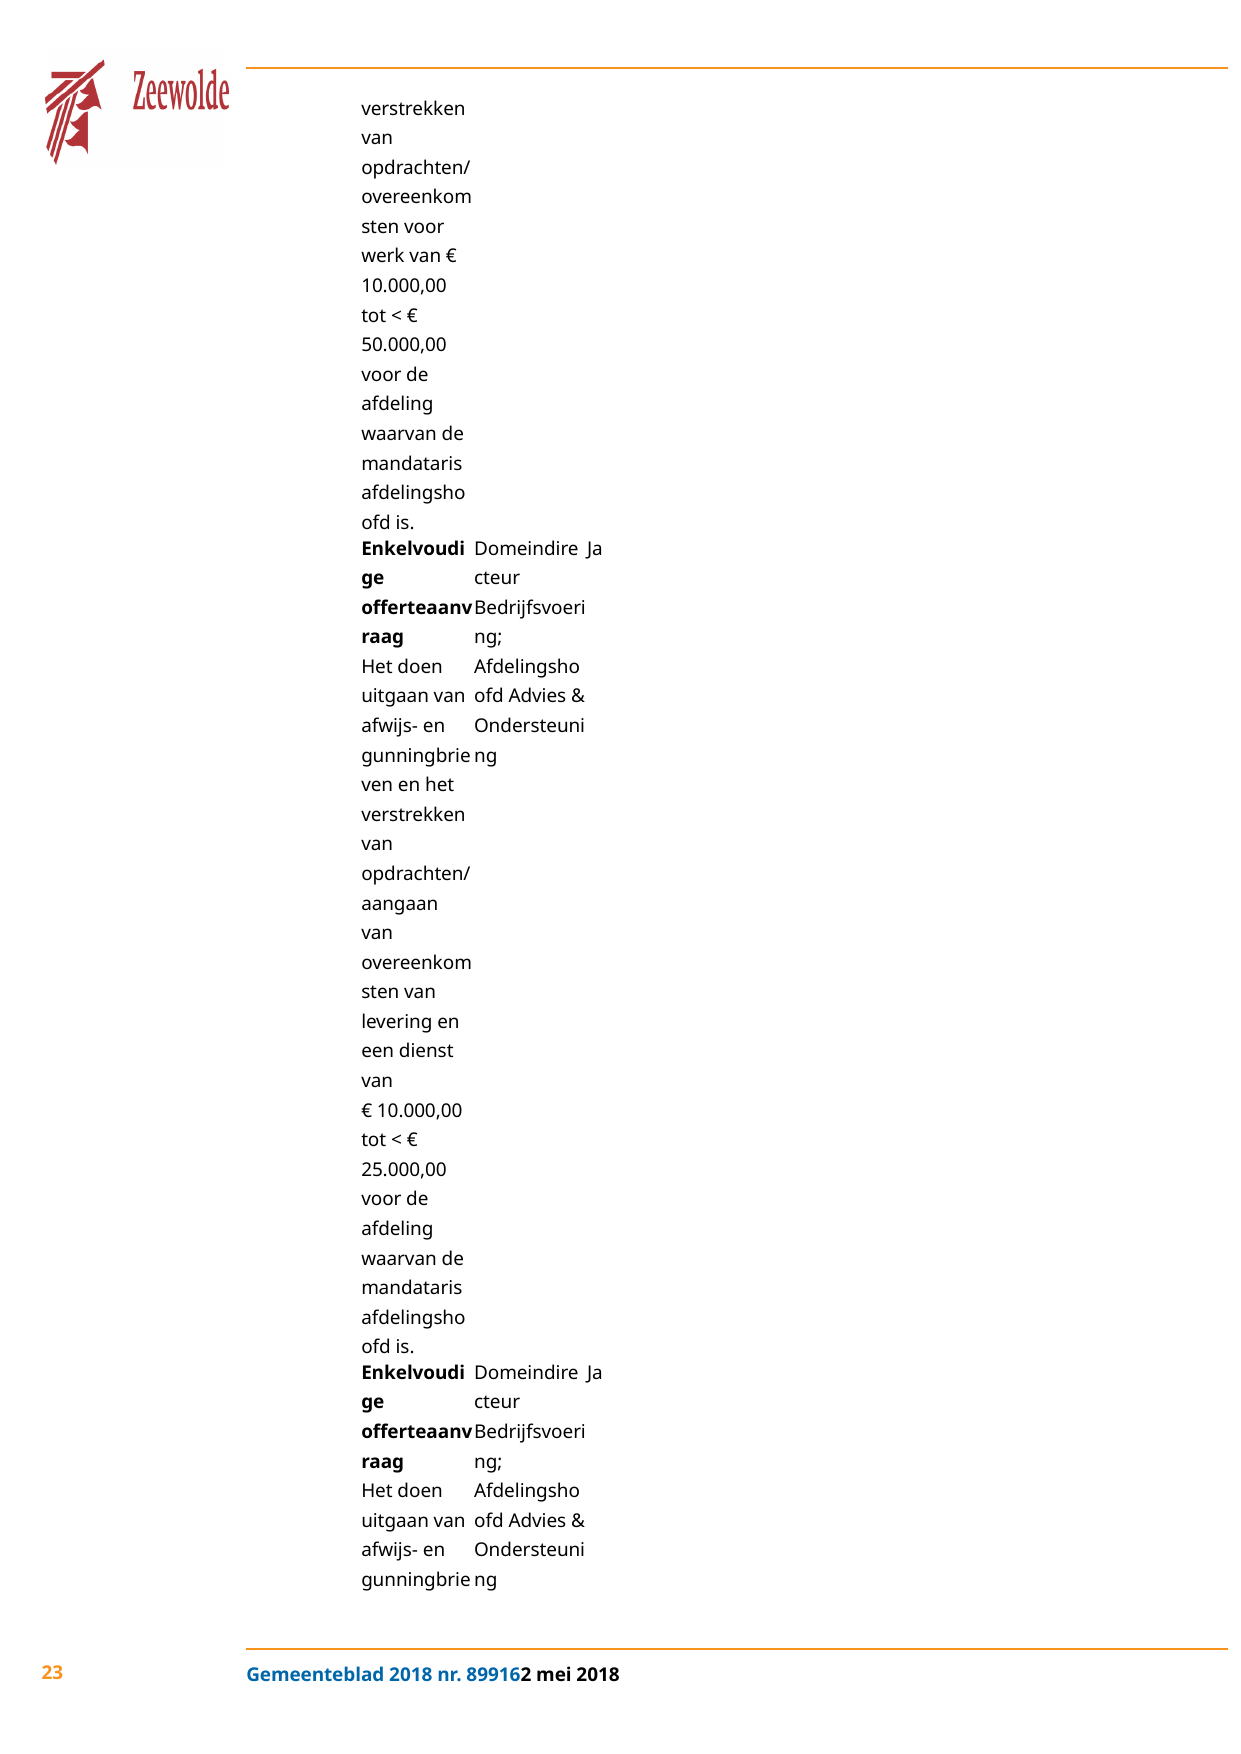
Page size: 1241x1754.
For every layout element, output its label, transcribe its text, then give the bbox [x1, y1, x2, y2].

table_cell Domeindirecteur Bedrijfsvoering; Afdelingshoofd Advies & Ondersteuning [474, 535, 587, 1359]
table_cell [248, 95, 361, 535]
table_cell [587, 95, 700, 535]
table_cell [700, 95, 813, 535]
table_cell Ja [587, 535, 700, 1359]
table_cell [248, 535, 361, 1359]
table_cell Enkelvoudige offerteaanvraag Het doen uitgaan van afwijs- en gunningbrieven en het verstrekken van opdrachten/aangaan van overeenkomsten van levering en een dienst van € 10.000,00 tot < € 25.000,00 voor de afdeling waarvan de mandataris afdelingshoofd is. [361, 535, 474, 1359]
table_cell Enkelvoudige offerteaanvraag Het doen uitgaan van afwijs- en gunningbrie [361, 1359, 474, 1592]
picture [41, 47, 231, 172]
table_cell verstrekken van opdrachten/overeenkomsten voor werk van € 10.000,00 tot < € 50.000,00 voor de afdeling waarvan de mandataris afdelingshoofd is. [361, 95, 474, 535]
table_cell Ja [587, 1359, 700, 1592]
table_cell Domeindirecteur Bedrijfsvoering; Afdelingshoofd Advies & Ondersteuning [474, 1359, 587, 1592]
table_cell [474, 95, 587, 535]
table_cell [700, 535, 813, 1359]
table_cell [700, 1359, 813, 1592]
table_cell [248, 1359, 361, 1592]
